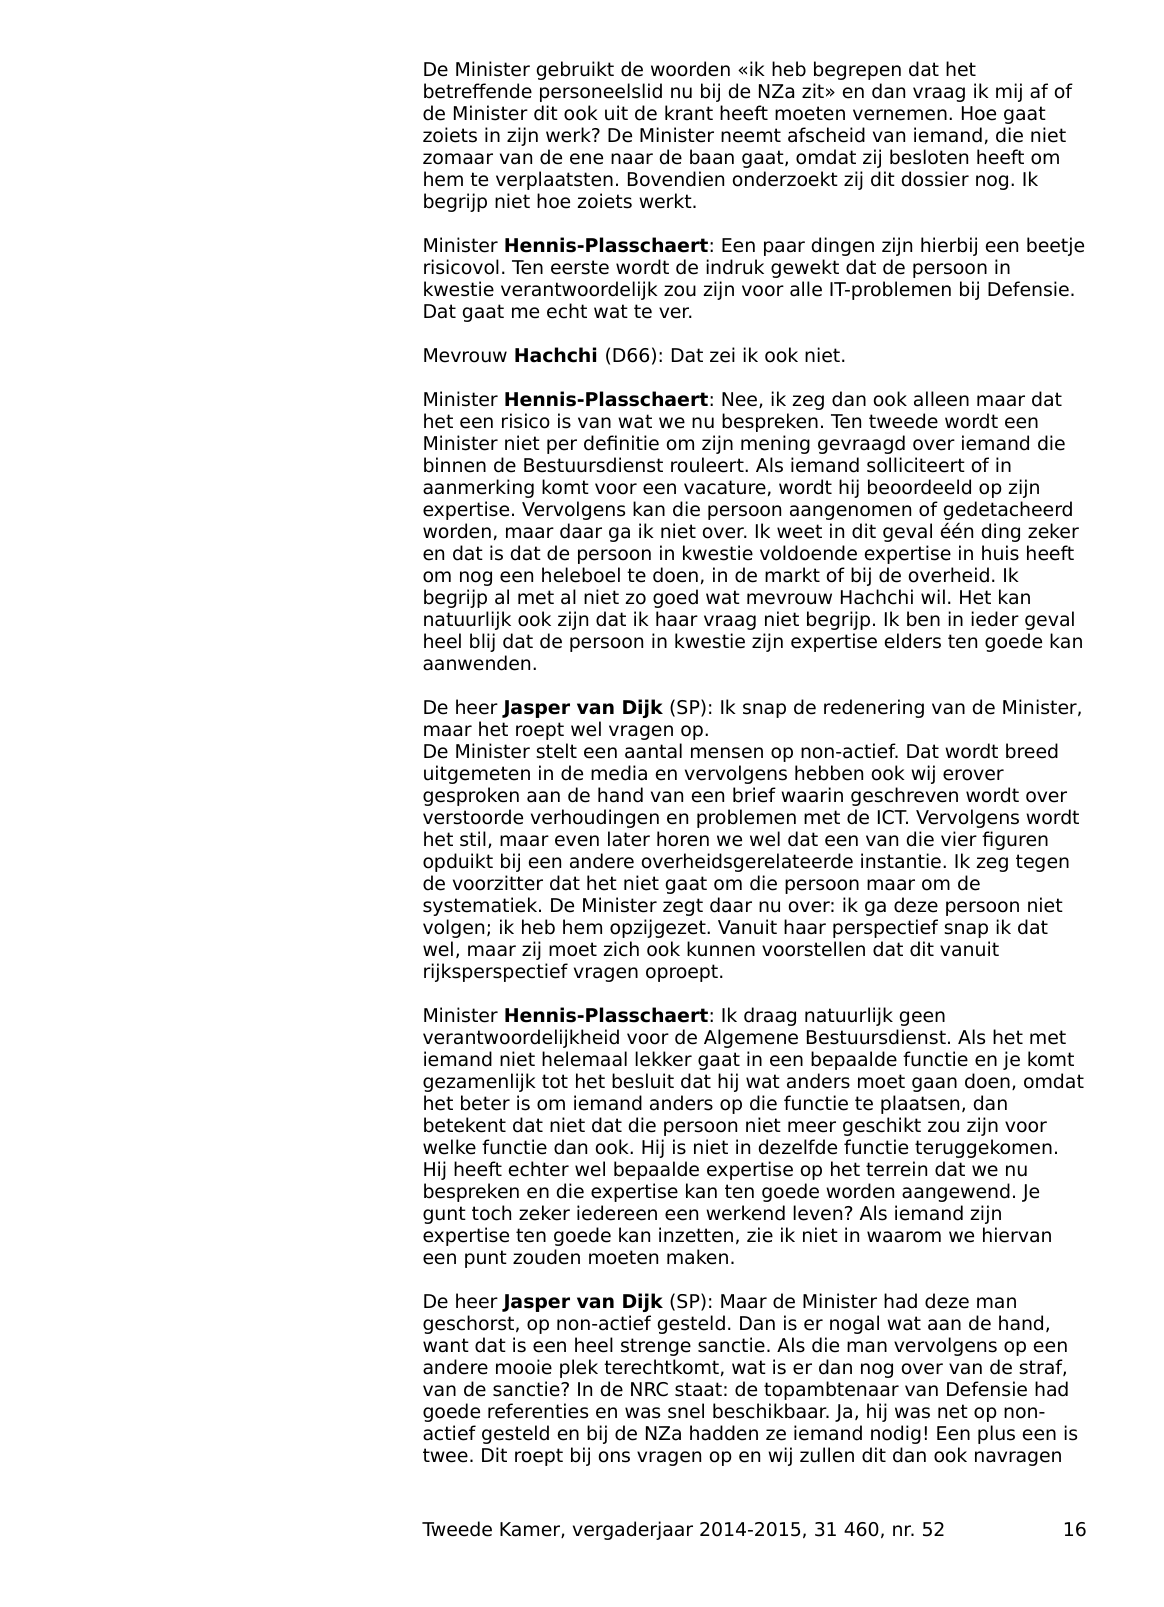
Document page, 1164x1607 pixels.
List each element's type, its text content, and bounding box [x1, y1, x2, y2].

text De Minister stelt een aantal mensen op non-actief. Dat wordt breed uitgemeten in de media en vervolgens hebben ook wij erover gesproken aan de hand van een brief waarin geschreven wordt over verstoorde verhoudingen en problemen met de ICT. Vervolgens wordt het stil, maar even later horen we wel dat een van die vier figuren opduikt bij een andere overheidsgerelateerde instantie. Ik zeg tegen de voorzitter dat het niet gaat om die persoon maar om de systematiek. De Minister zegt daar nu over: ik ga deze persoon niet volgen; ik heb hem opzijgezet. Vanuit haar perspectief snap ik dat wel, maar zij moet zich ook kunnen voorstellen dat dit vanuit rijksperspectief vragen oproept. [422, 741, 1087, 983]
text Minister Hennis-Plasschaert: Ik draag natuurlijk geen verantwoordelijkheid voor de Algemene Bestuursdienst. Als het met iemand niet helemaal lekker gaat in een bepaalde functie en je komt gezamenlijk tot het besluit dat hij wat anders moet gaan doen, omdat het beter is om iemand anders op die functie te plaatsen, dan betekent dat niet dat die persoon niet meer geschikt zou zijn voor welke functie dan ook. Hij is niet in dezelfde functie teruggekomen. Hij heeft echter wel bepaalde expertise op het terrein dat we nu bespreken en die expertise kan ten goede worden aangewend. Je gunt toch zeker iedereen een werkend leven? Als iemand zijn expertise ten goede kan inzetten, zie ik niet in waarom we hiervan een punt zouden moeten maken. [422, 1005, 1087, 1269]
text De heer Jasper van Dijk (SP): Ik snap de redenering van de Minister, maar het roept wel vragen op. [422, 697, 1087, 741]
text De heer Jasper van Dijk (SP): Maar de Minister had deze man geschorst, op non-actief gesteld. Dan is er nogal wat aan de hand, want dat is een heel strenge sanctie. Als die man vervolgens op een andere mooie plek terechtkomt, wat is er dan nog over van de straf, van de sanctie? In de NRC staat: de topambtenaar van Defensie had goede referenties en was snel beschikbaar. Ja, hij was net op non-actief gesteld en bij de NZa hadden ze iemand nodig! Een plus een is twee. Dit roept bij ons vragen op en wij zullen dit dan ook navragen [422, 1291, 1087, 1467]
text Minister Hennis-Plasschaert: Nee, ik zeg dan ook alleen maar dat het een risico is van wat we nu bespreken. Ten tweede wordt een Minister niet per definitie om zijn mening gevraagd over iemand die binnen de Bestuursdienst rouleert. Als iemand solliciteert of in aanmerking komt voor een vacature, wordt hij beoordeeld op zijn expertise. Vervolgens kan die persoon aangenomen of gedetacheerd worden, maar daar ga ik niet over. Ik weet in dit geval één ding zeker en dat is dat de persoon in kwestie voldoende expertise in huis heeft om nog een heleboel te doen, in de markt of bij de overheid. Ik begrijp al met al niet zo goed wat mevrouw Hachchi wil. Het kan natuurlijk ook zijn dat ik haar vraag niet begrijp. Ik ben in ieder geval heel blij dat de persoon in kwestie zijn expertise elders ten goede kan aanwenden. [422, 389, 1087, 675]
text De Minister gebruikt de woorden «ik heb begrepen dat het betreffende personeelslid nu bij de NZa zit» en dan vraag ik mij af of de Minister dit ook uit de krant heeft moeten vernemen. Hoe gaat zoiets in zijn werk? De Minister neemt afscheid van iemand, die niet zomaar van de ene naar de baan gaat, omdat zij besloten heeft om hem te verplaatsten. Bovendien onderzoekt zij dit dossier nog. Ik begrijp niet hoe zoiets werkt. [422, 59, 1087, 213]
text Minister Hennis-Plasschaert: Een paar dingen zijn hierbij een beetje risicovol. Ten eerste wordt de indruk gewekt dat de persoon in kwestie verantwoordelijk zou zijn voor alle IT-problemen bij Defensie. Dat gaat me echt wat te ver. [422, 235, 1087, 323]
text Mevrouw Hachchi (D66): Dat zei ik ook niet. [422, 345, 1087, 367]
